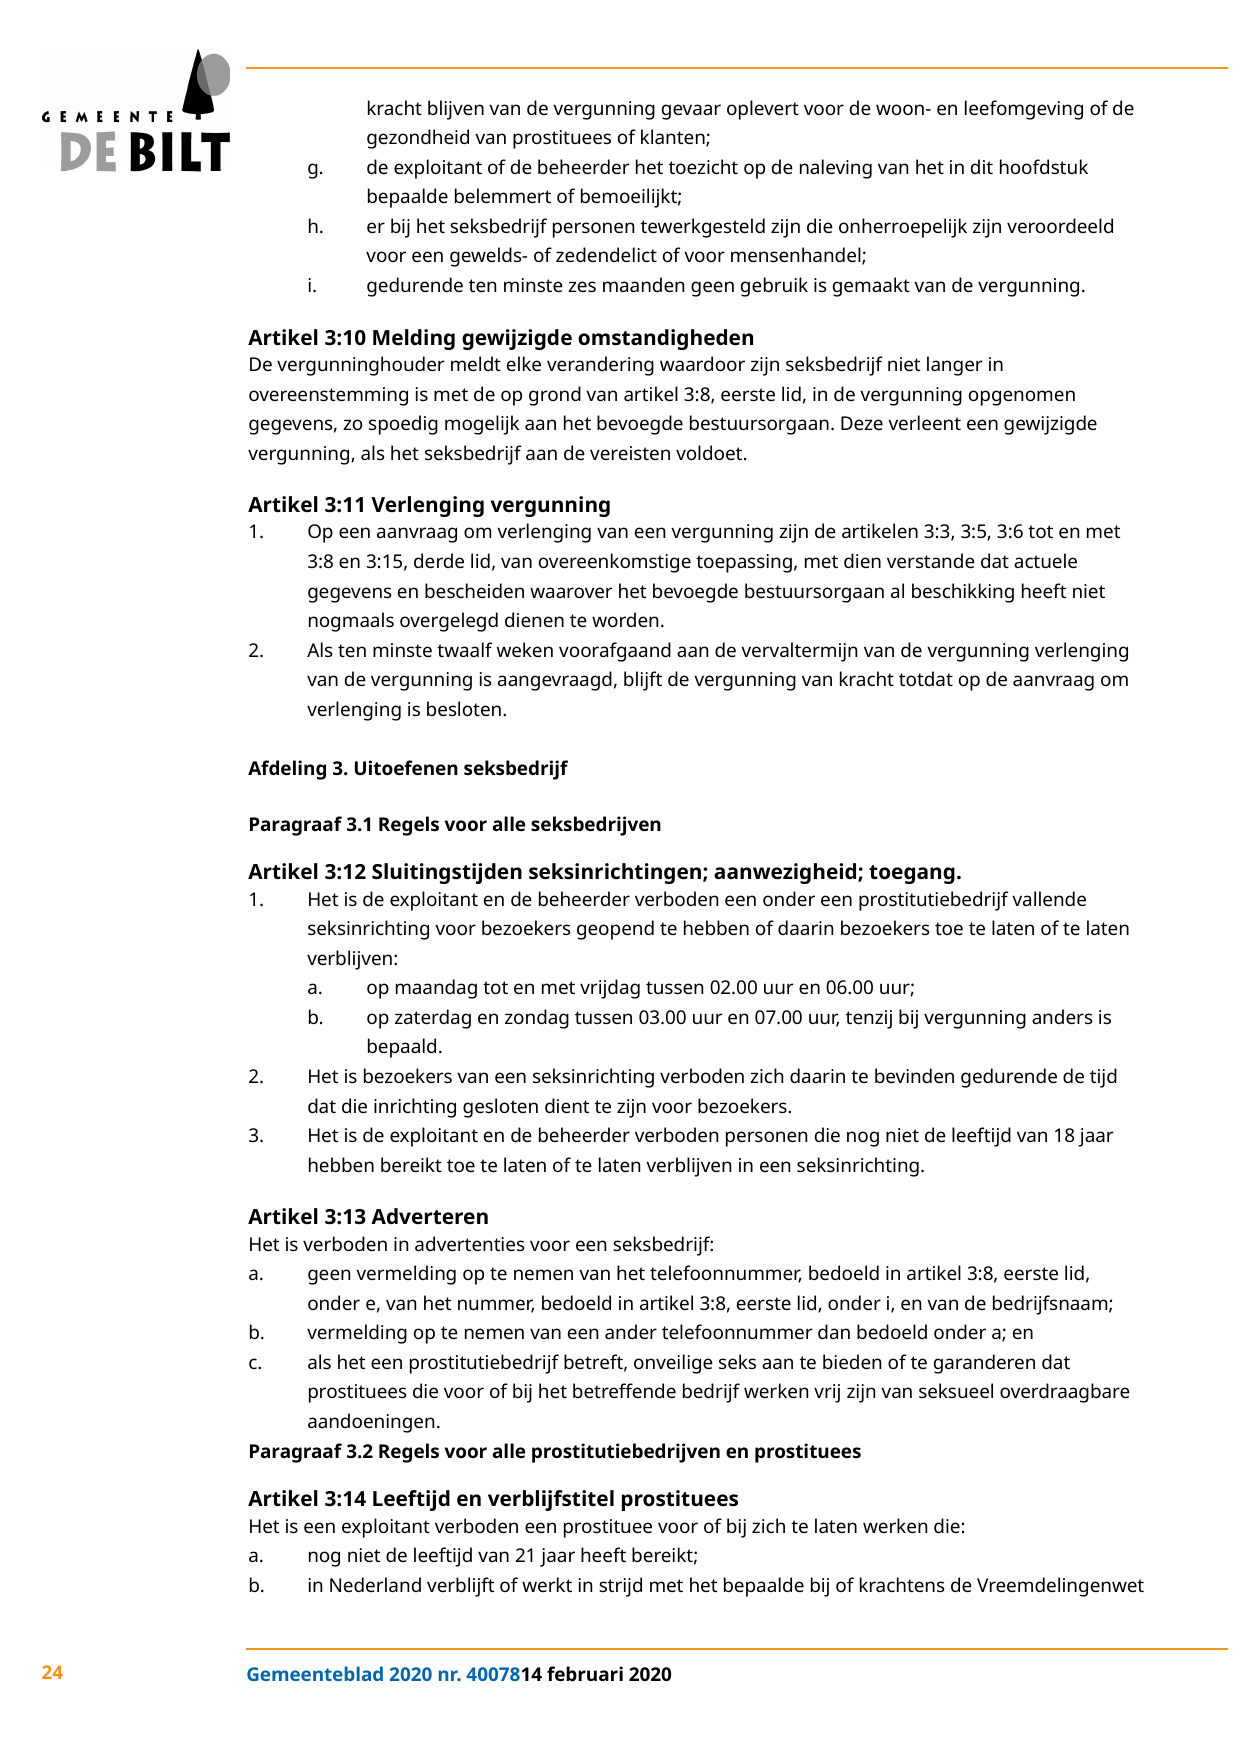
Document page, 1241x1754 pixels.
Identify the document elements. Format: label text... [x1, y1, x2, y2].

text Artikel 3:11 Verlenging vergunning [248, 490, 1152, 519]
text Het is een exploitant verboden een prostituee voor of bij zich te laten werken die: [248, 1513, 1152, 1539]
list Als ten minste twaalf weken voorafgaand aan de vervaltermijn van de vergunning verlenging van de vergunning is aangevraagd, blijft de vergunning van kracht totdat op de aanvraag om verlenging is besloten. [248, 637, 1152, 722]
list in Nederland verblijft of werkt in strijd met het bepaalde bij of krachtens de Vreemdelingenwet [248, 1572, 1152, 1598]
list vermelding op te nemen van een ander telefoonnummer dan bedoeld onder a; en [248, 1319, 1152, 1345]
text Artikel 3:14 Leeftijd en verblijfstitel prostituees [248, 1484, 1152, 1513]
list de exploitant of de beheerder het toezicht op de naleving van het in dit hoofdstuk bepaalde belemmert of bemoeilijkt; [307, 154, 1152, 209]
list als het een prostitutiebedrijf betreft, onveilige seks aan te bieden of te garanderen dat prostituees die voor of bij het betreffende bedrijf werken vrij zijn van seksueel overdraagbare aandoeningen. [248, 1349, 1152, 1434]
list Op een aanvraag om verlenging van een vergunning zijn de artikelen 3:3, 3:5, 3:6 tot en met 3:8 en 3:15, derde lid, van overeenkomstige toepassing, met dien verstande dat actuele gegevens en bescheiden waarover het bevoegde bestuursorgaan al beschikking heeft niet nogmaals overgelegd dienen te worden. [248, 519, 1152, 633]
list op maandag tot en met vrijdag tussen 02.00 uur en 06.00 uur; [307, 974, 1152, 1000]
text Artikel 3:12 Sluitingstijden seksinrichtingen; aanwezigheid; toegang. [248, 857, 1152, 886]
list Het is de exploitant en de beheerder verboden een onder een prostitutiebedrijf vallende seksinrichting voor bezoekers geopend te hebben of daarin bezoekers toe te laten of te laten verblijven: [248, 886, 1152, 971]
list kracht blijven van de vergunning gevaar oplevert voor de woon- en leefomgeving of de gezondheid van prostituees of klanten; [307, 95, 1152, 150]
text De vergunninghouder meldt elke verandering waardoor zijn seksbedrijf niet langer in overeenstemming is met de op grond van artikel 3:8, eerste lid, in de vergunning opgenomen gegevens, zo spoedig mogelijk aan het bevoegde bestuursorgaan. Deze verleent een gewijzigde vergunning, als het seksbedrijf aan de vereisten voldoet. [248, 351, 1152, 466]
list er bij het seksbedrijf personen tewerkgesteld zijn die onherroepelijk zijn veroordeeld voor een gewelds- of zedendelict of voor mensenhandel; [307, 213, 1152, 268]
text Artikel 3:13 Adverteren [248, 1202, 1152, 1231]
text Het is verboden in advertenties voor een seksbedrijf: [248, 1231, 1152, 1257]
picture [41, 47, 231, 172]
text Afdeling 3. Uitoefenen seksbedrijf [248, 755, 1152, 781]
list nog niet de leeftijd van 21 jaar heeft bereikt; [248, 1542, 1152, 1568]
list op zaterdag en zondag tussen 03.00 uur en 07.00 uur, tenzij bij vergunning anders is bepaald. [307, 1004, 1152, 1059]
list gedurende ten minste zes maanden geen gebruik is gemaakt van de vergunning. [307, 272, 1152, 298]
text Paragraaf 3.1 Regels voor alle seksbedrijven [248, 811, 1152, 836]
list Het is bezoekers van een seksinrichting verboden zich daarin te bevinden gedurende de tijd dat die inrichting gesloten dient te zijn voor bezoekers. [248, 1063, 1152, 1118]
list geen vermelding op te nemen van het telefoonnummer, bedoeld in artikel 3:8, eerste lid, onder e, van het nummer, bedoeld in artikel 3:8, eerste lid, onder i, en van de bedrijfsnaam; [248, 1260, 1152, 1316]
text Paragraaf 3.2 Regels voor alle prostitutiebedrijven en prostituees [248, 1438, 1152, 1464]
list Het is de exploitant en de beheerder verboden personen die nog niet de leeftijd van 18 jaar hebben bereikt toe te laten of te laten verblijven in een seksinrichting. [248, 1122, 1152, 1178]
text Artikel 3:10 Melding gewijzigde omstandigheden [248, 323, 1152, 351]
